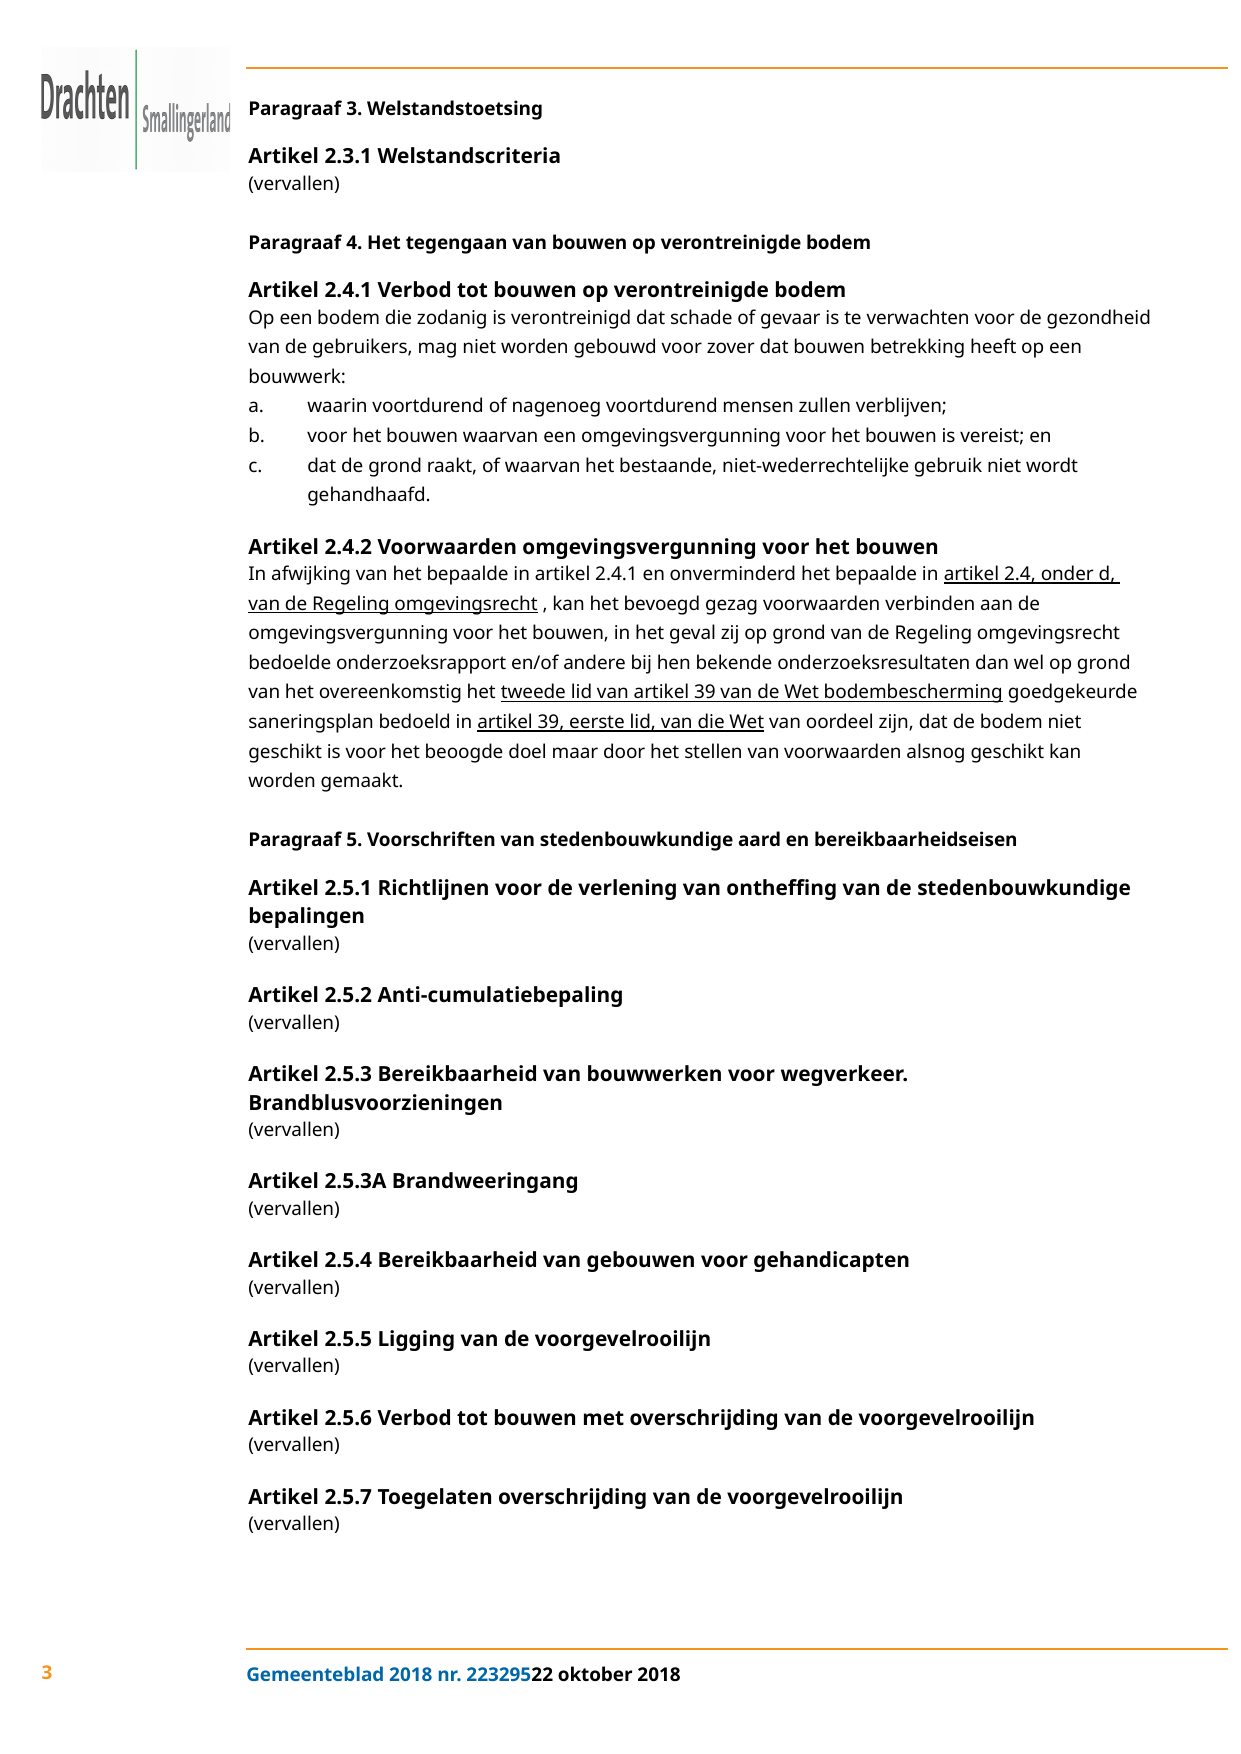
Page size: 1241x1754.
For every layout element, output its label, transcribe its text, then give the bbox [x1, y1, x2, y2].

text Op een bodem die zodanig is verontreinigd dat schade of gevaar is te verwachten voor de gezondheid van de gebruikers, mag niet worden gebouwd voor zover dat bouwen betrekking heeft op een bouwwerk: [248, 304, 1152, 389]
text (vervallen) [248, 1009, 1152, 1034]
text Artikel 2.5.2 Anti-cumulatiebepaling [248, 980, 1152, 1009]
text (vervallen) [248, 1353, 1152, 1378]
text Artikel 2.5.5 Ligging van de voorgevelrooilijn [248, 1324, 1152, 1353]
text Artikel 2.5.7 Toegelaten overschrijding van de voorgevelrooilijn [248, 1482, 1152, 1510]
text Artikel 2.5.3 Bereikbaarheid van bouwwerken voor wegverkeer. Brandblusvoorzieningen [248, 1059, 1152, 1116]
text (vervallen) [248, 1432, 1152, 1457]
text (vervallen) [248, 930, 1152, 956]
picture [41, 47, 231, 172]
list dat de grond raakt, of waarvan het bestaande, niet-wederrechtelijke gebruik niet wordt gehandhaafd. [248, 452, 1152, 507]
text (vervallen) [248, 170, 1152, 196]
text Artikel 2.4.2 Voorwaarden omgevingsvergunning voor het bouwen [248, 532, 1152, 560]
text Paragraaf 4. Het tegengaan van bouwen op verontreinigde bodem [248, 229, 1152, 255]
text In afwijking van het bepaalde in artikel 2.4.1 en onverminderd het bepaalde in artikel 2.4, onder d, van de Regeling omgevingsrecht , kan het bevoegd gezag voorwaarden verbinden aan de omgevingsvergunning voor het bouwen, in het geval zij op grond van de Regeling omgevingsrecht bedoelde onderzoeksrapport en/of andere bij hen bekende onderzoeksresultaten dan wel op grond van het overeenkomstig het tweede lid van artikel 39 van de Wet bodembescherming goedgekeurde saneringsplan bedoeld in artikel 39, eerste lid, van die Wet van oordeel zijn, dat de bodem niet geschikt is voor het beoogde doel maar door het stellen van voorwaarden alsnog geschikt kan worden gemaakt. [248, 560, 1152, 793]
text (vervallen) [248, 1195, 1152, 1221]
text (vervallen) [248, 1510, 1152, 1536]
list waarin voortdurend of nagenoeg voortdurend mensen zullen verblijven; [248, 393, 1152, 418]
text Artikel 2.4.1 Verbod tot bouwen op verontreinigde bodem [248, 276, 1152, 304]
text Artikel 2.5.4 Bereikbaarheid van gebouwen voor gehandicapten [248, 1245, 1152, 1274]
text Artikel 2.5.1 Richtlijnen voor de verlening van ontheffing van de stedenbouwkundige bepalingen [248, 873, 1152, 930]
text Paragraaf 3. Welstandstoetsing [248, 95, 1152, 121]
text Artikel 2.5.3A Brandweeringang [248, 1167, 1152, 1195]
text Artikel 2.5.6 Verbod tot bouwen met overschrijding van de voorgevelrooilijn [248, 1403, 1152, 1432]
text Artikel 2.3.1 Welstandscriteria [248, 141, 1152, 170]
text (vervallen) [248, 1274, 1152, 1299]
text (vervallen) [248, 1116, 1152, 1142]
text Paragraaf 5. Voorschriften van stedenbouwkundige aard en bereikbaarheidseisen [248, 827, 1152, 852]
list voor het bouwen waarvan een omgevingsvergunning voor het bouwen is vereist; en [248, 422, 1152, 448]
